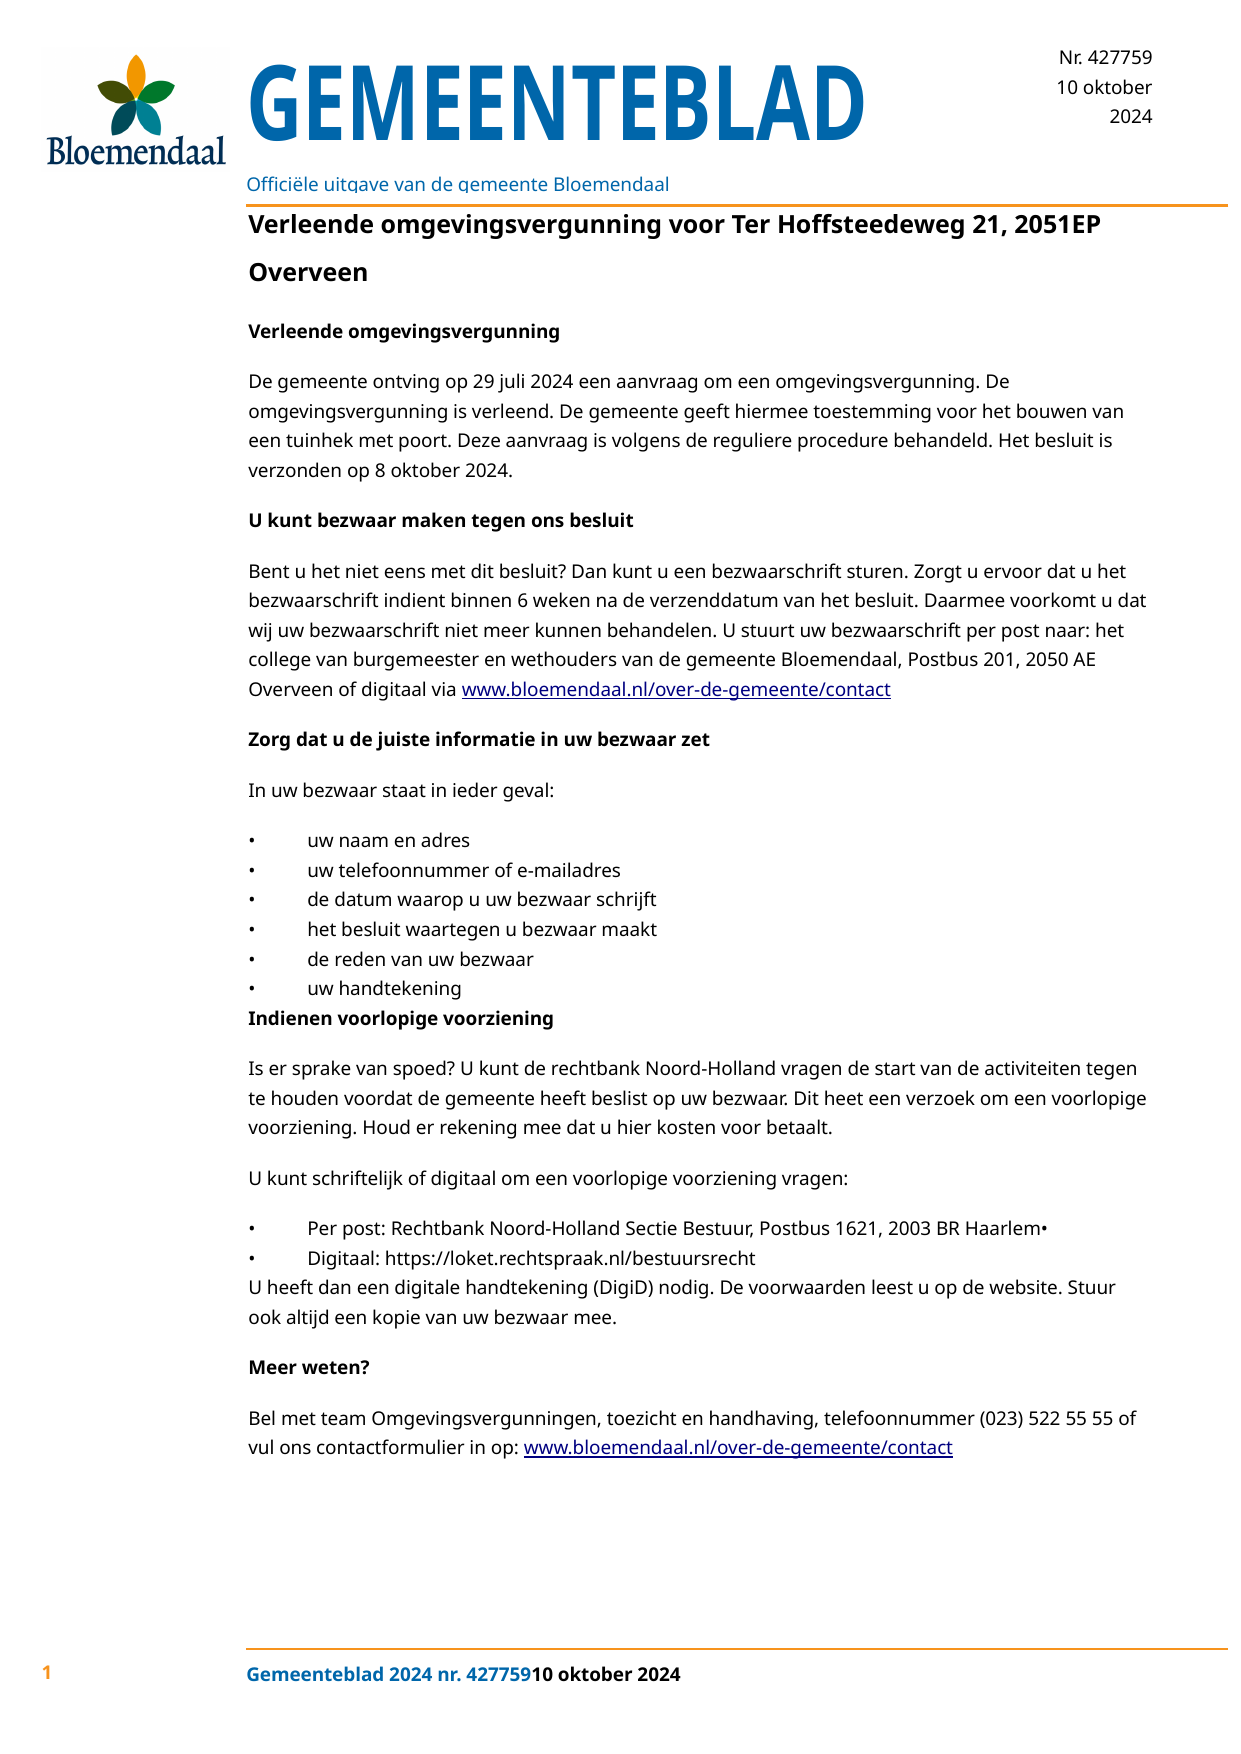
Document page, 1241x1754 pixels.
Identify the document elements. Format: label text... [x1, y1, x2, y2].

list uw telefoonnummer of e-mailadres [248, 857, 1152, 883]
text U heeft dan een digitale handtekening (DigiD) nodig. De voorwaarden leest u op de website. Stuur ook altijd een kopie van uw bezwaar mee. [248, 1274, 1152, 1330]
text Zorg dat u de juiste informatie in uw bezwaar zet [248, 727, 1152, 752]
text Verleende omgevingsvergunning voor Ter Hoffsteedeweg 21, 2051EP Overveen [248, 207, 1152, 288]
list de reden van uw bezwaar [248, 946, 1152, 972]
list het besluit waartegen u bezwaar maakt [248, 916, 1152, 942]
text In uw bezwaar staat in ieder geval: [248, 777, 1152, 803]
list Per post: Rechtbank Noord-Holland Sectie Bestuur, Postbus 1621, 2003 BR Haarlem• [248, 1215, 1152, 1241]
text Is er sprake van spoed? U kunt de rechtbank Noord-Holland vragen de start van de activiteiten tegen te houden voordat de gemeente heeft beslist op uw bezwaar. Dit heet een verzoek om een voorlopige voorziening. Houd er rekening mee dat u hier kosten voor betaalt. [248, 1055, 1152, 1140]
text Bent u het niet eens met dit besluit? Dan kunt u een bezwaarschrift sturen. Zorgt u ervoor dat u het bezwaarschrift indient binnen 6 weken na de verzenddatum van het besluit. Daarmee voorkomt u dat wij uw bezwaarschrift niet meer kunnen behandelen. U stuurt uw bezwaarschrift per post naar: het college van burgemeester en wethouders van de gemeente Bloemendaal, Postbus 201, 2050 AE Overveen of digitaal via www.bloemendaal.nl/over-de-gemeente/contact [248, 558, 1152, 702]
text Meer weten? [248, 1354, 1152, 1380]
text Verleende omgevingsvergunning [248, 318, 1152, 344]
list uw naam en adres [248, 827, 1152, 853]
text Bel met team Omgevingsvergunningen, toezicht en handhaving, telefoonnummer (023) 522 55 55 of vul ons contactformulier in op: www.bloemendaal.nl/over-de-gemeente/contact [248, 1405, 1152, 1460]
list Digitaal: https://loket.rechtspraak.nl/bestuursrecht [248, 1245, 1152, 1271]
text U kunt schriftelijk of digitaal om een voorlopige voorziening vragen: [248, 1165, 1152, 1191]
text De gemeente ontving op 29 juli 2024 een aanvraag om een omgevingsvergunning. De omgevingsvergunning is verleend. De gemeente geeft hiermee toestemming voor het bouwen van een tuinhek met poort. Deze aanvraag is volgens de reguliere procedure behandeld. Het besluit is verzonden op 8 oktober 2024. [248, 368, 1152, 483]
text U kunt bezwaar maken tegen ons besluit [248, 507, 1152, 533]
list uw handtekening [248, 975, 1152, 1001]
picture [41, 47, 231, 172]
list de datum waarop u uw bezwaar schrijft [248, 887, 1152, 912]
text Indienen voorlopige voorziening [248, 1005, 1152, 1031]
